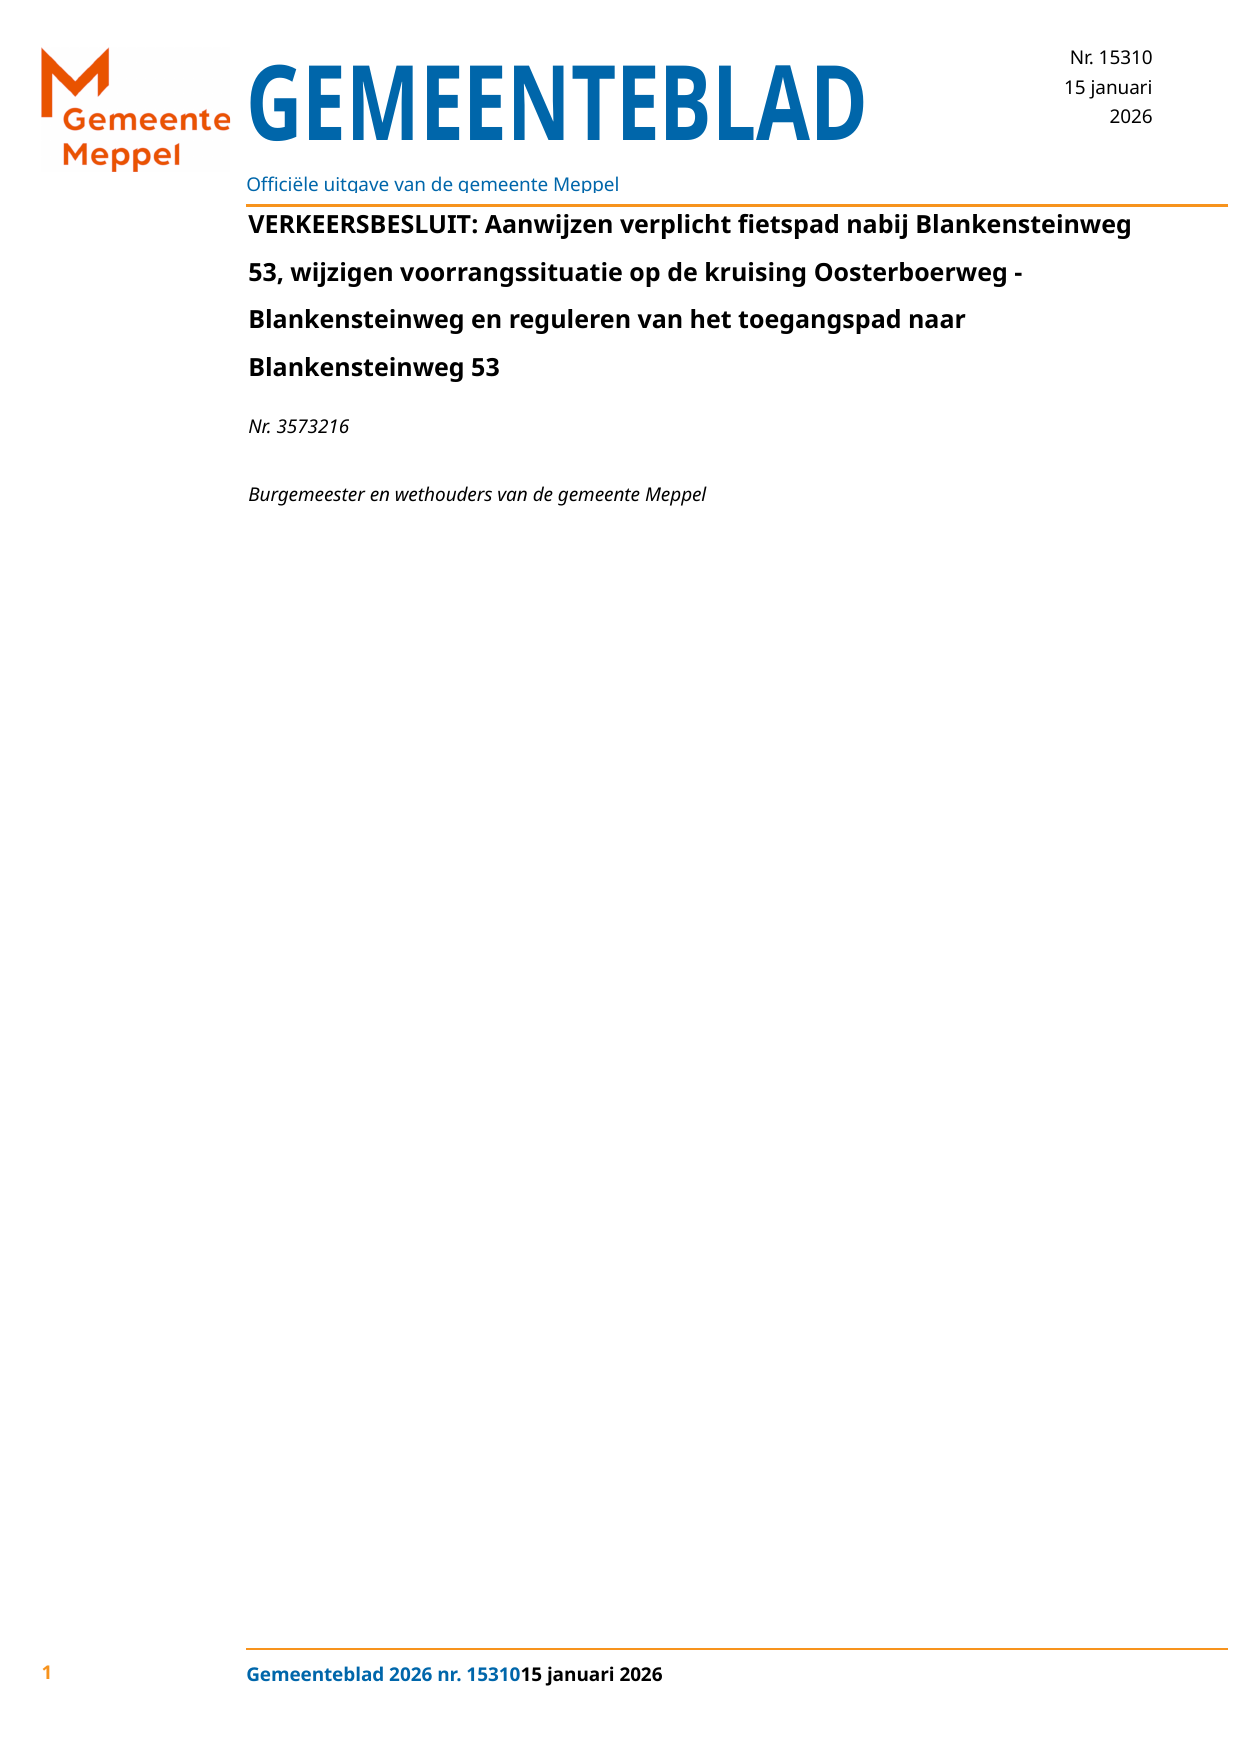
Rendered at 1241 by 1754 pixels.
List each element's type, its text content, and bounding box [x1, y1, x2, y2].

text Nr. 3573216 [248, 413, 1152, 439]
text Burgemeester en wethouders van de gemeente Meppel [248, 481, 1152, 507]
text VERKEERSBESLUIT: Aanwijzen verplicht fietspad nabij Blankensteinweg 53, wijzigen voorrangssituatie op de kruising Oosterboerweg - Blankensteinweg en reguleren van het toegangspad naar Blankensteinweg 53 [248, 207, 1152, 384]
picture [41, 47, 231, 172]
